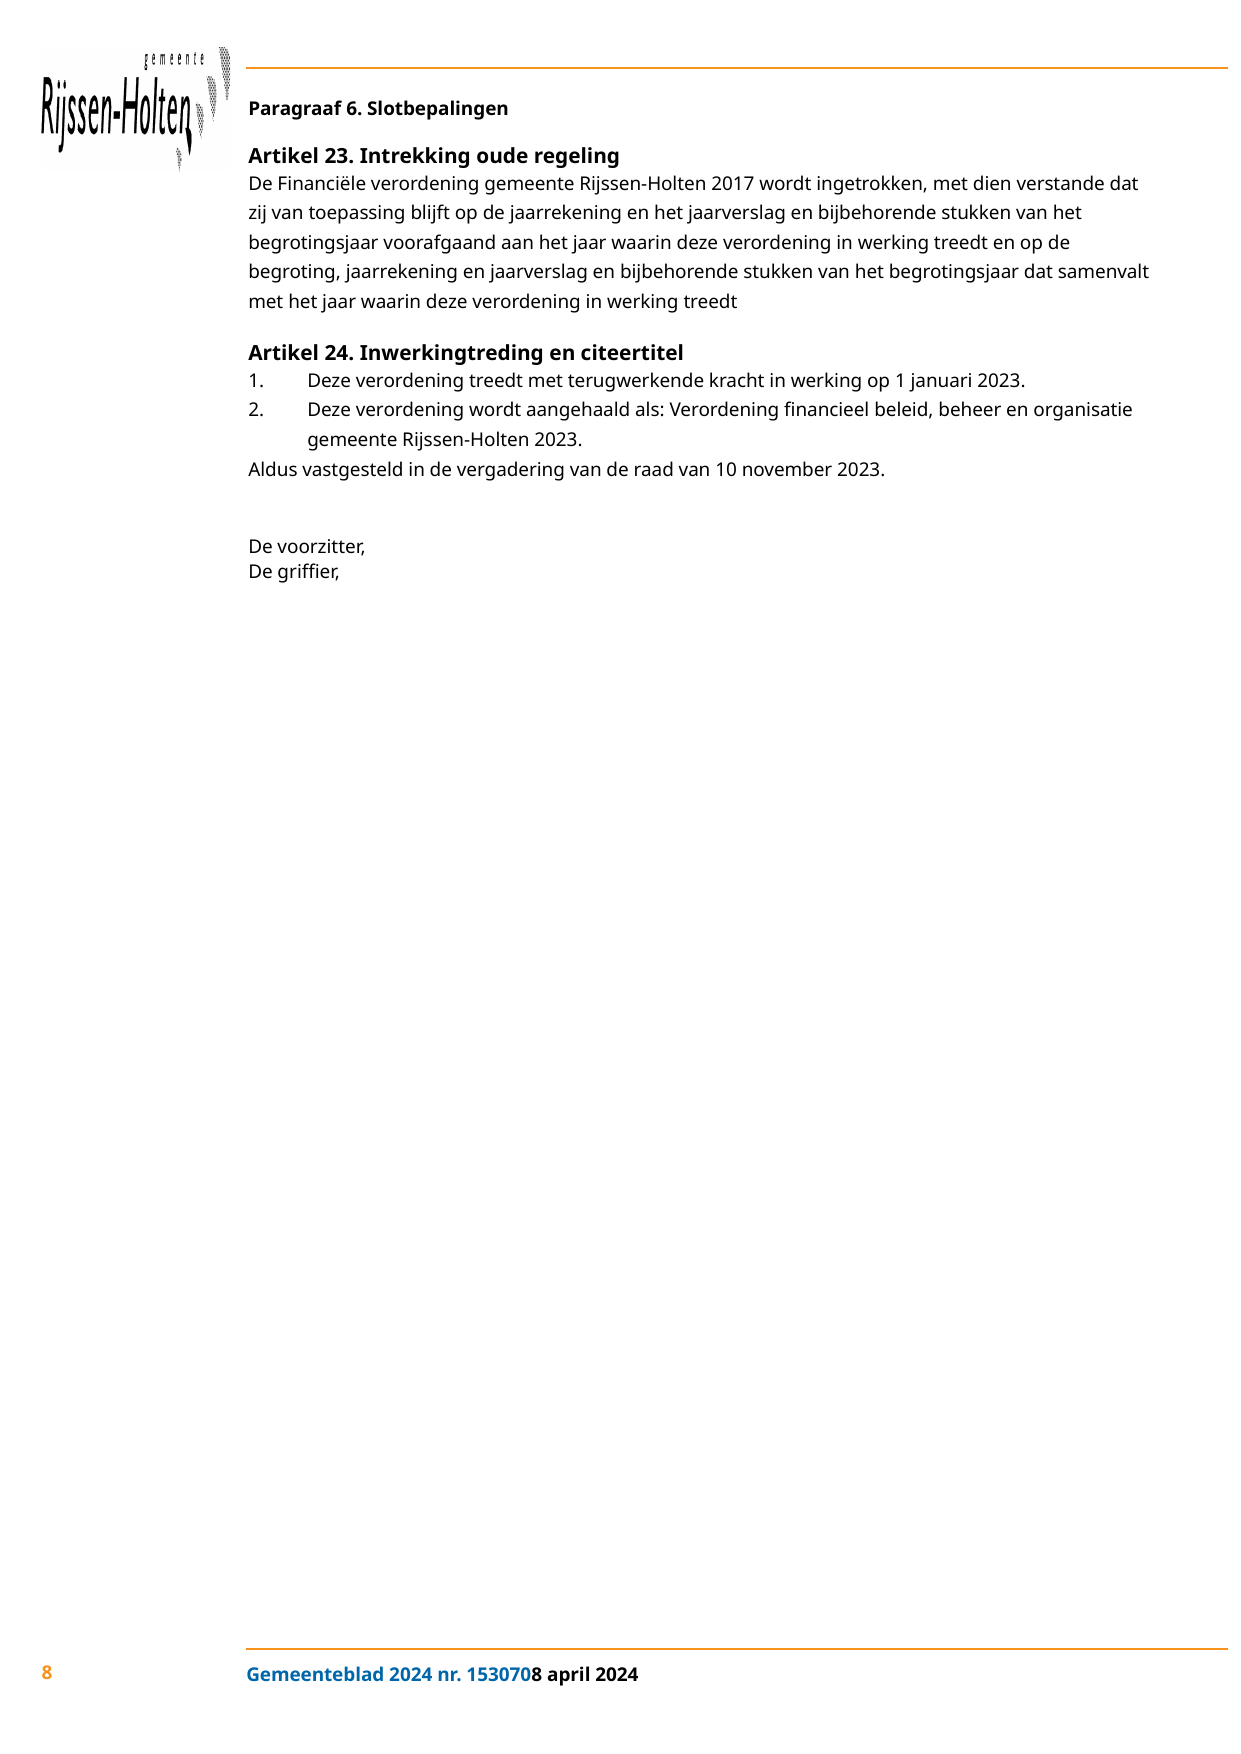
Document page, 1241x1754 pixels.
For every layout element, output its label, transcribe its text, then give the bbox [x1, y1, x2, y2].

text De griffier, [248, 559, 1152, 584]
text Artikel 24. Inwerkingtreding en citeertitel [248, 338, 1152, 367]
text Artikel 23. Intrekking oude regeling [248, 141, 1152, 170]
list Deze verordening treedt met terugwerkende kracht in werking op 1 januari 2023. [248, 367, 1152, 393]
text De voorzitter, [248, 533, 1152, 559]
text Aldus vastgesteld in de vergadering van de raad van 10 november 2023. [248, 456, 1152, 481]
picture [41, 47, 231, 172]
text Paragraaf 6. Slotbepalingen [248, 95, 1152, 121]
text De Financiële verordening gemeente Rijssen-Holten 2017 wordt ingetrokken, met dien verstande dat zij van toepassing blijft op de jaarrekening en het jaarverslag en bijbehorende stukken van het begrotingsjaar voorafgaand aan het jaar waarin deze verordening in werking treedt en op de begroting, jaarrekening en jaarverslag en bijbehorende stukken van het begrotingsjaar dat samenvalt met het jaar waarin deze verordening in werking treedt [248, 170, 1152, 314]
list Deze verordening wordt aangehaald als: Verordening financieel beleid, beheer en organisatie gemeente Rijssen-Holten 2023. [248, 397, 1152, 452]
